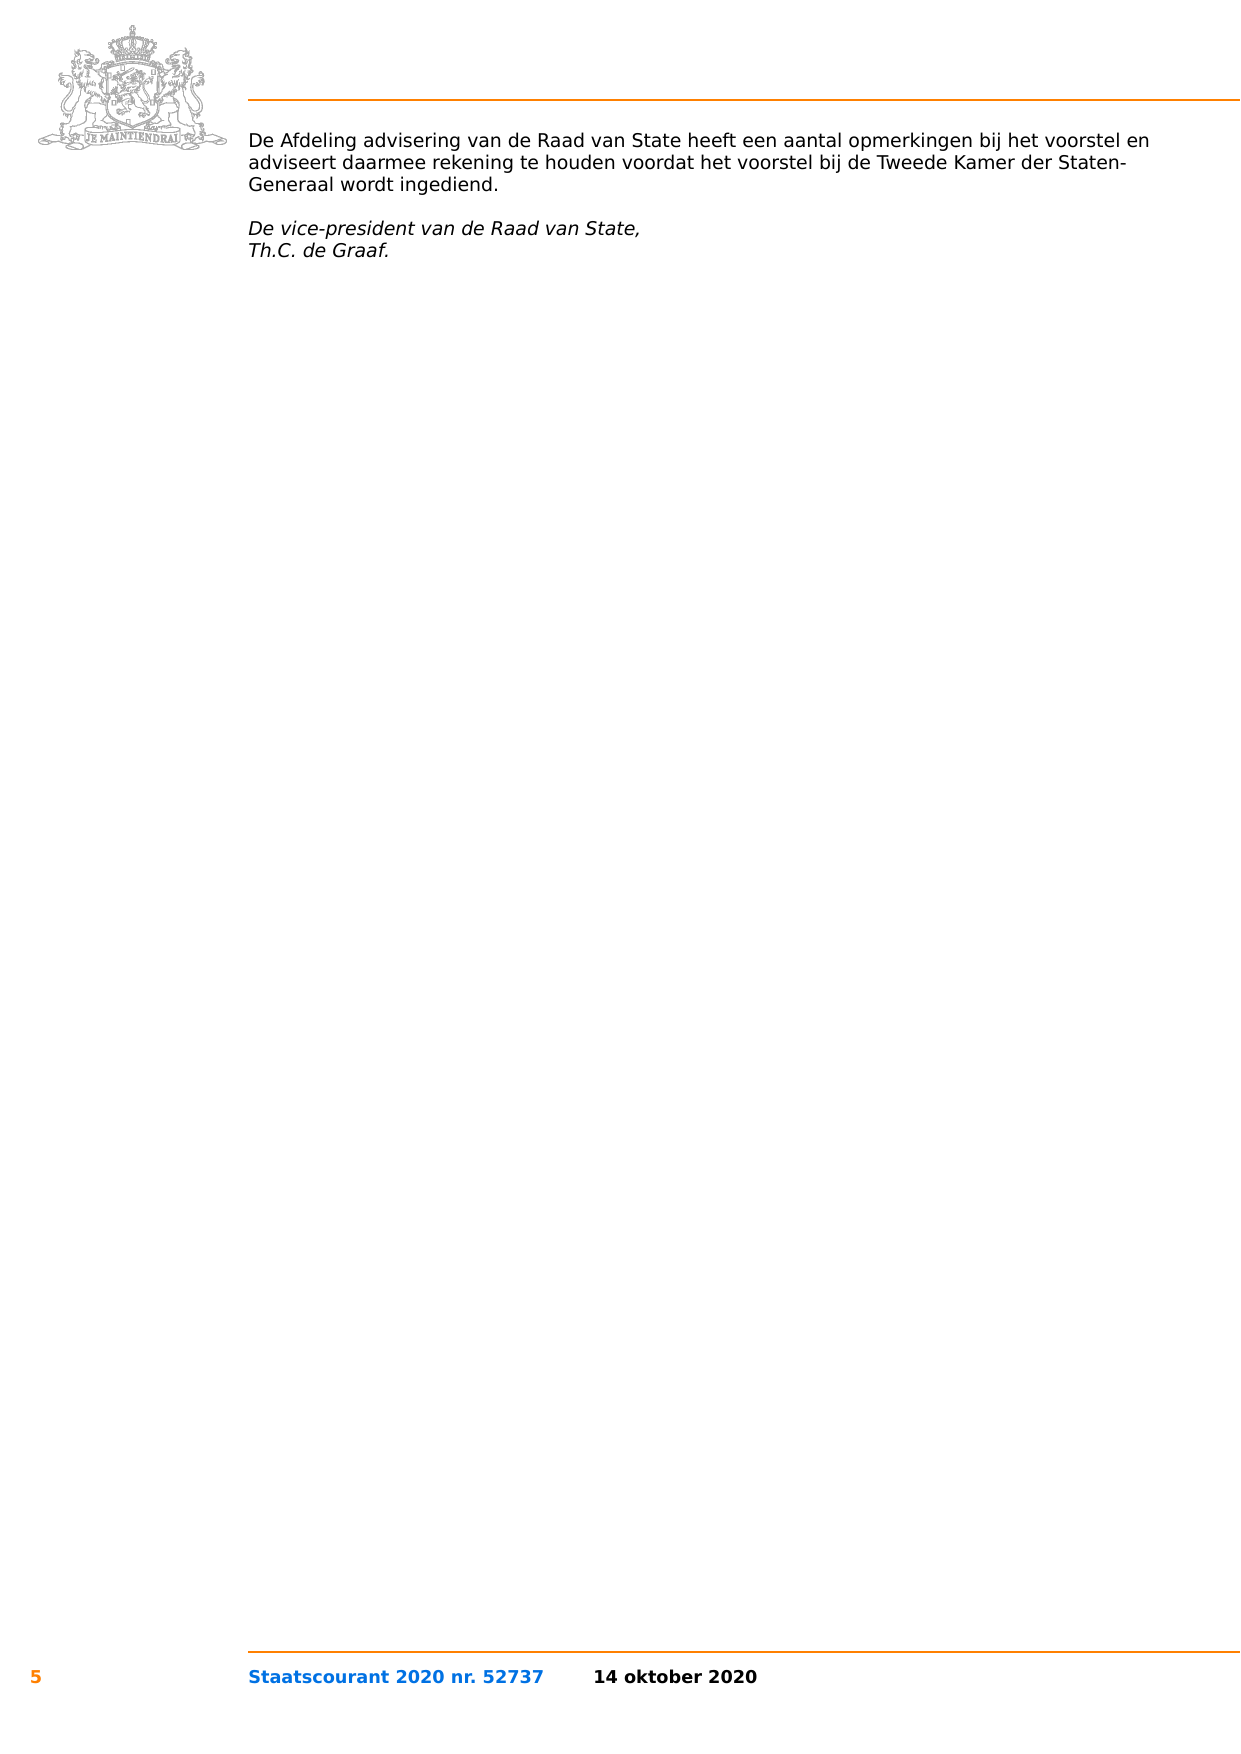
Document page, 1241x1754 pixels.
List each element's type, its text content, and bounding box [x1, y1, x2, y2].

picture [38, 25, 227, 150]
text De vice-president van de Raad van State, Th.C. de Graaf. [248, 218, 1163, 262]
text De Afdeling advisering van de Raad van State heeft een aantal opmerkingen bij het voorstel en adviseert daarmee rekening te houden voordat het voorstel bij de Tweede Kamer der Staten-Generaal wordt ingediend. [248, 130, 1163, 196]
